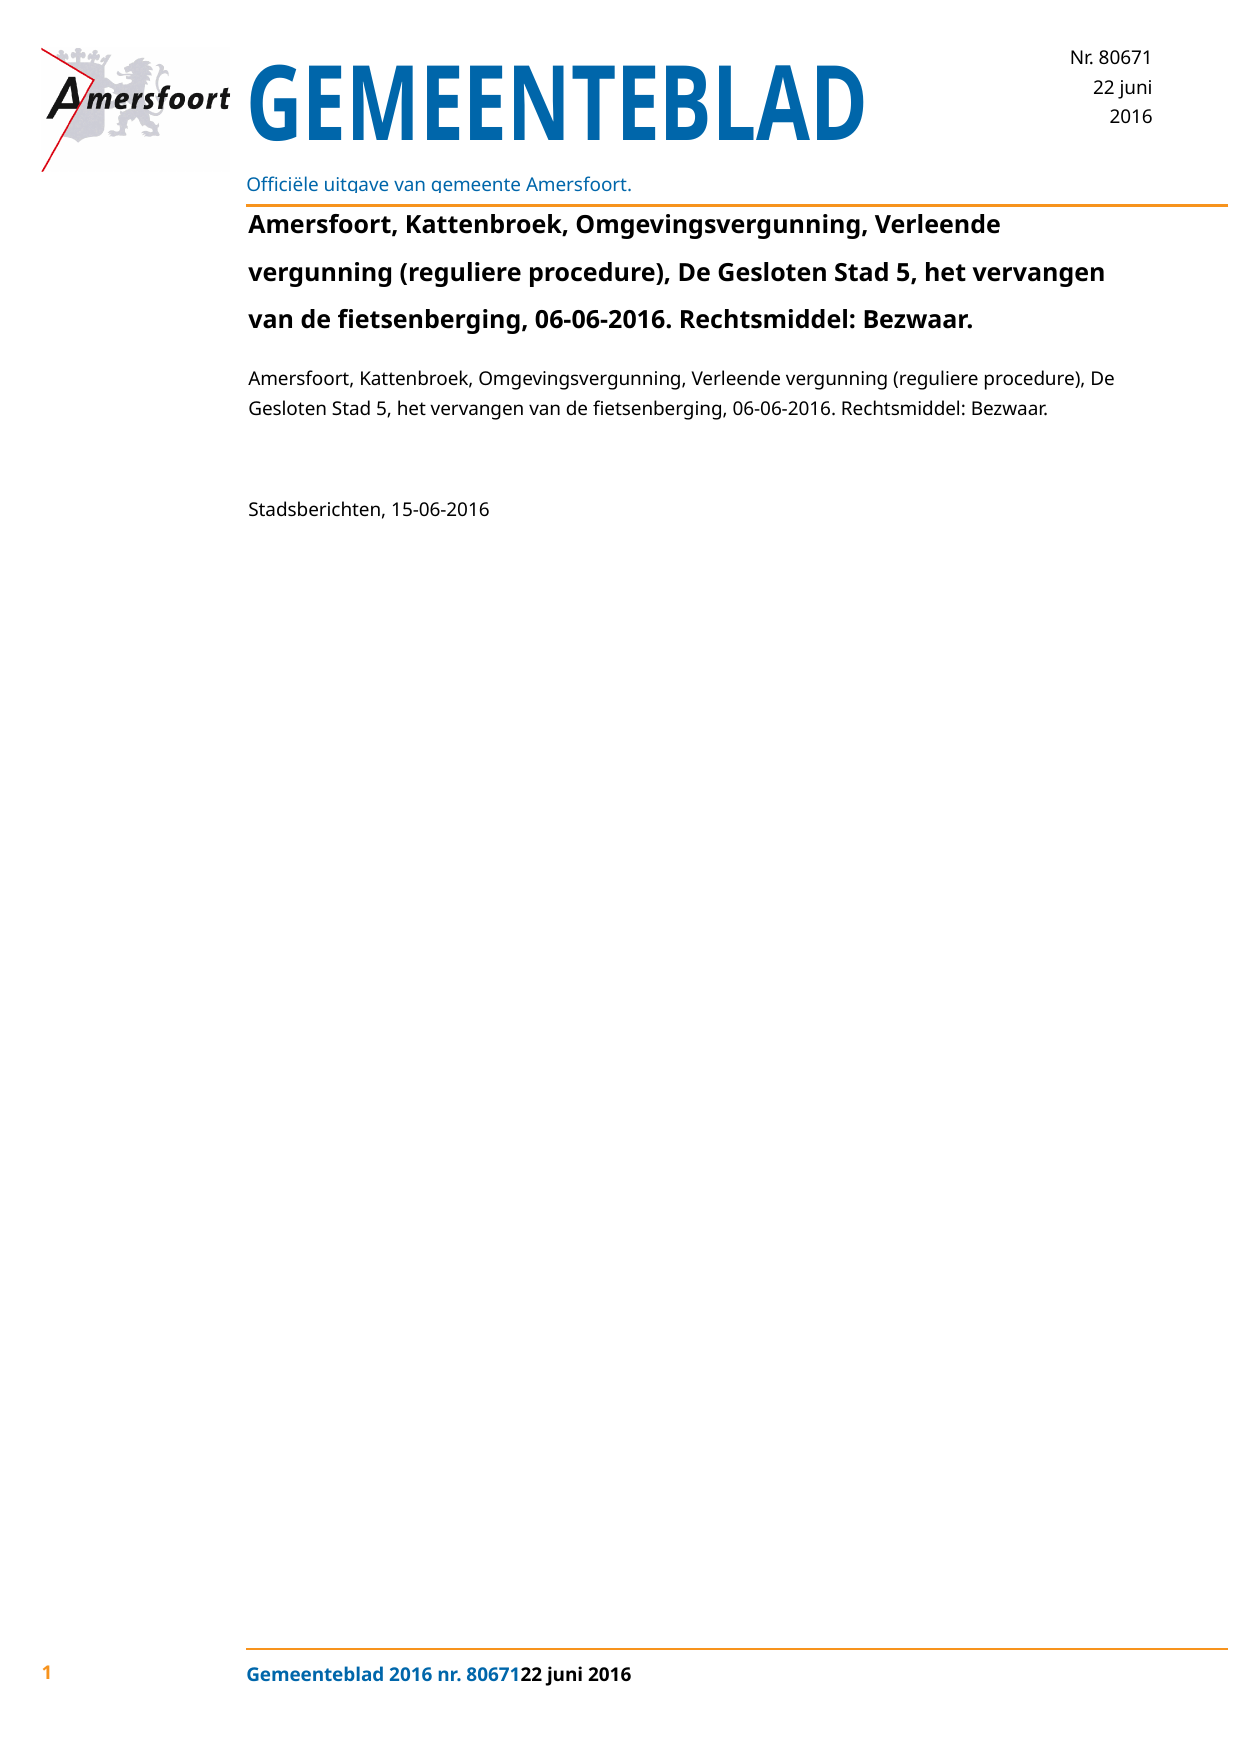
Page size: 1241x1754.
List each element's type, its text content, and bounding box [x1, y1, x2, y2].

picture [41, 47, 231, 172]
text Amersfoort, Kattenbroek, Omgevingsvergunning, Verleende vergunning (reguliere procedure), De Gesloten Stad 5, het vervangen van de fietsenberging, 06-06-2016. Rechtsmiddel: Bezwaar. [248, 207, 1152, 336]
text Stadsberichten, 15-06-2016 [248, 496, 1152, 522]
text Amersfoort, Kattenbroek, Omgevingsvergunning, Verleende vergunning (reguliere procedure), De Gesloten Stad 5, het vervangen van de fietsenberging, 06-06-2016. Rechtsmiddel: Bezwaar. [248, 366, 1152, 421]
